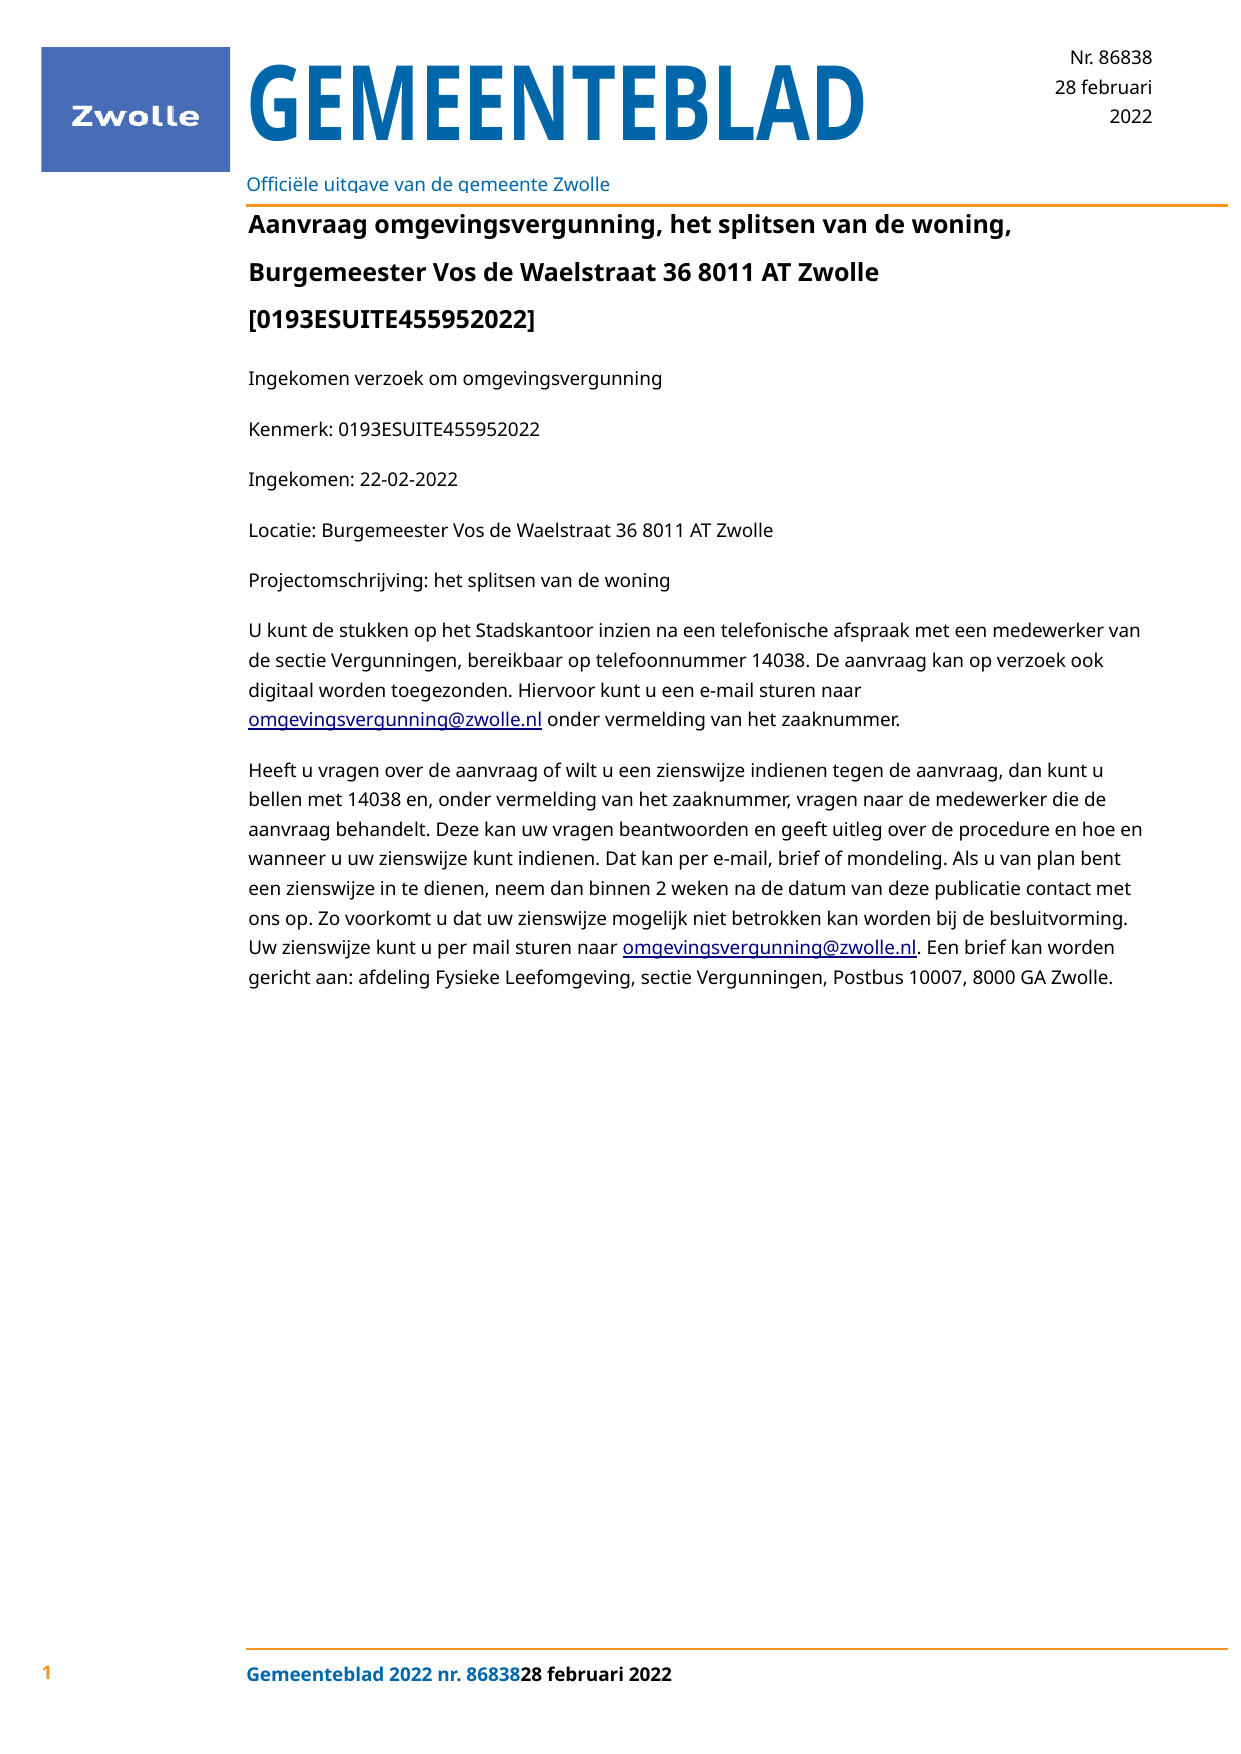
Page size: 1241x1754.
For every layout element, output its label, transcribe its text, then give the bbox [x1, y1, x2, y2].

text U kunt de stukken op het Stadskantoor inzien na een telefonische afspraak met een medewerker van de sectie Vergunningen, bereikbaar op telefoonnummer 14038. De aanvraag kan op verzoek ook digitaal worden toegezonden. Hiervoor kunt u een e-mail sturen naar omgevingsvergunning@zwolle.nl onder vermelding van het zaaknummer. [248, 618, 1152, 732]
text Locatie: Burgemeester Vos de Waelstraat 36 8011 AT Zwolle [248, 517, 1152, 542]
text Ingekomen: 22-02-2022 [248, 466, 1152, 492]
text Kenmerk: 0193ESUITE455952022 [248, 416, 1152, 442]
text Heeft u vragen over de aanvraag of wilt u een zienswijze indienen tegen de aanvraag, dan kunt u bellen met 14038 en, onder vermelding van het zaaknummer, vragen naar de medewerker die de aanvraag behandelt. Deze kan uw vragen beantwoorden en geeft uitleg over de procedure en hoe en wanneer u uw zienswijze kunt indienen. Dat kan per e-mail, brief of mondeling. Als u van plan bent een zienswijze in te dienen, neem dan binnen 2 weken na de datum van deze publicatie contact met ons op. Zo voorkomt u dat uw zienswijze mogelijk niet betrokken kan worden bij de besluitvorming. Uw zienswijze kunt u per mail sturen naar omgevingsvergunning@zwolle.nl. Een brief kan worden gericht aan: afdeling Fysieke Leefomgeving, sectie Vergunningen, Postbus 10007, 8000 GA Zwolle. [248, 757, 1152, 989]
text Projectomschrijving: het splitsen van de woning [248, 567, 1152, 593]
text Ingekomen verzoek om omgevingsvergunning [248, 366, 1152, 391]
text Aanvraag omgevingsvergunning, het splitsen van de woning, Burgemeester Vos de Waelstraat 36 8011 AT Zwolle [0193ESUITE455952022] [248, 207, 1152, 336]
picture [41, 47, 231, 172]
